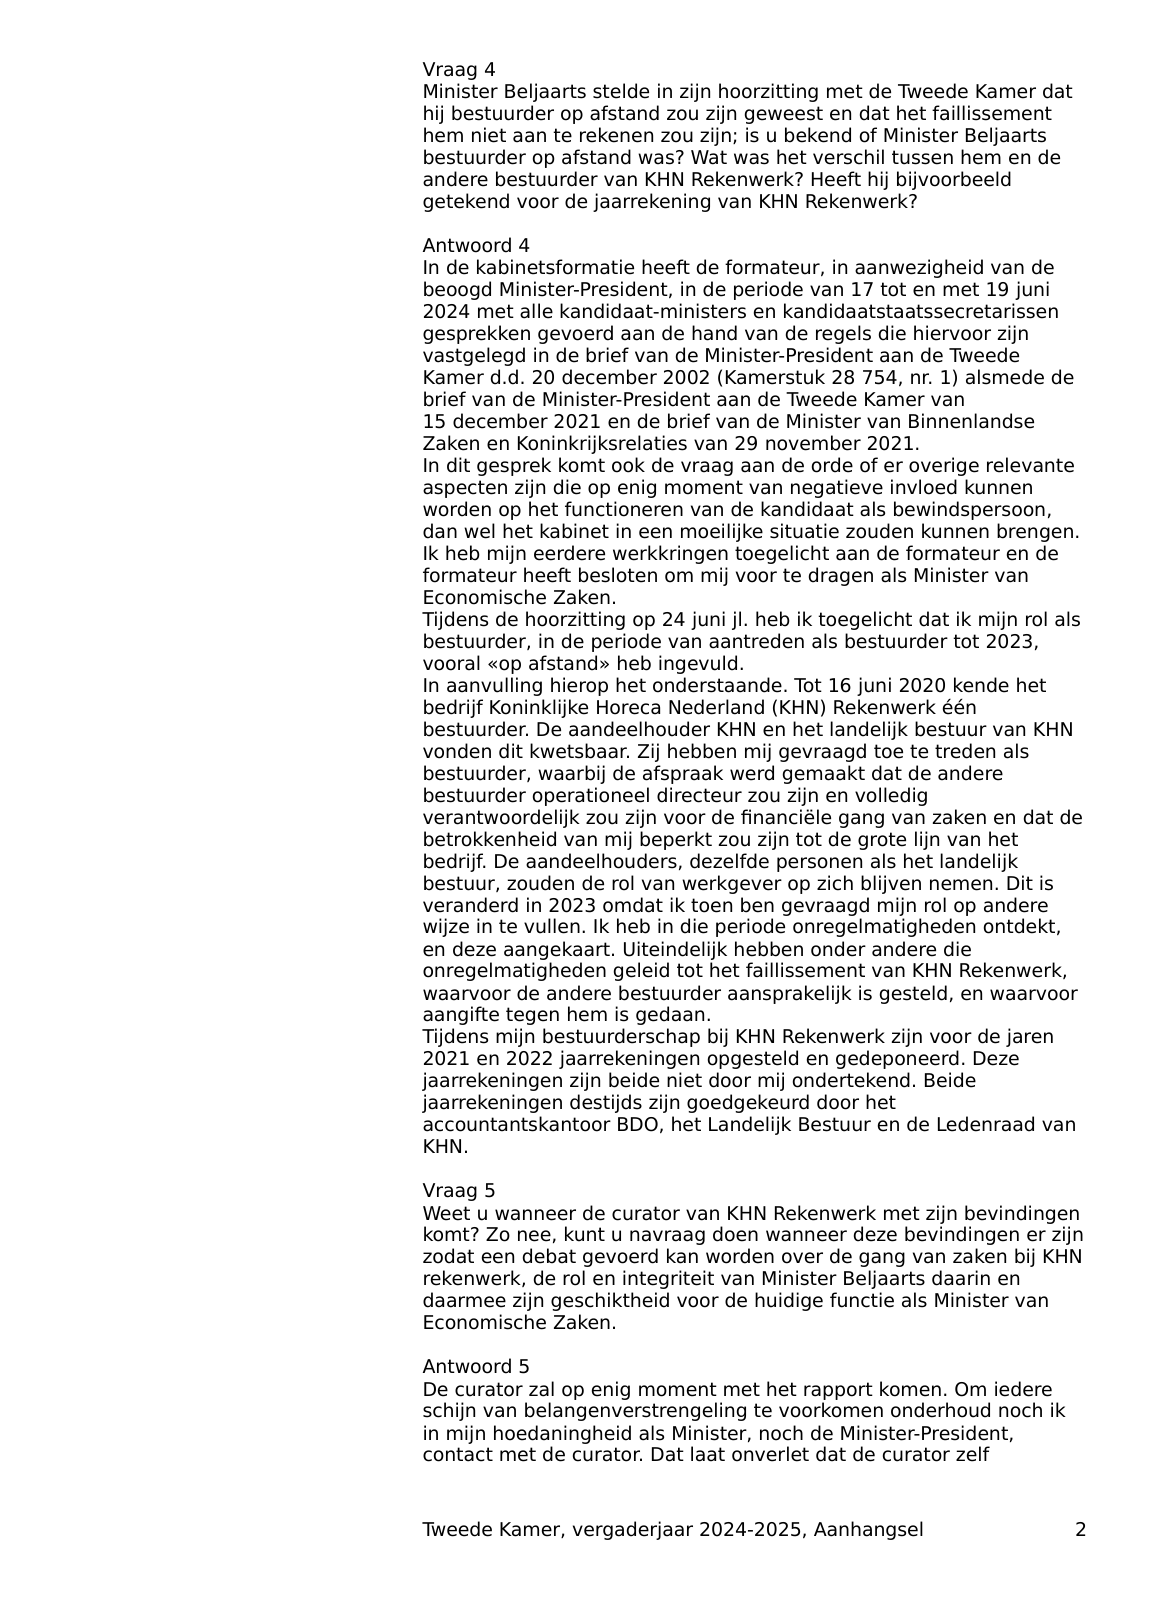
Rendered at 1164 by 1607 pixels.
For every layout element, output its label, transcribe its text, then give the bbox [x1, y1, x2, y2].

text Antwoord 5 [422, 1356, 1087, 1378]
text De curator zal op enig moment met het rapport komen. Om iedere schijn van belangenverstrengeling te voorkomen onderhoud noch ik in mijn hoedaningheid als Minister, noch de Minister-President, contact met de curator. Dat laat onverlet dat de curator zelf [422, 1378, 1087, 1466]
text Antwoord 4 [422, 235, 1087, 257]
text Minister Beljaarts stelde in zijn hoorzitting met de Tweede Kamer dat hij bestuurder op afstand zou zijn geweest en dat het faillissement hem niet aan te rekenen zou zijn; is u bekend of Minister Beljaarts bestuurder op afstand was? Wat was het verschil tussen hem en de andere bestuurder van KHN Rekenwerk? Heeft hij bijvoorbeeld getekend voor de jaarrekening van KHN Rekenwerk? [422, 81, 1087, 213]
text Tijdens mijn bestuurderschap bij KHN Rekenwerk zijn voor de jaren 2021 en 2022 jaarrekeningen opgesteld en gedeponeerd. Deze jaarrekeningen zijn beide niet door mij ondertekend. Beide jaarrekeningen destijds zijn goedgekeurd door het accountantskantoor BDO, het Landelijk Bestuur en de Ledenraad van KHN. [422, 1026, 1087, 1158]
text In aanvulling hierop het onderstaande. Tot 16 juni 2020 kende het bedrijf Koninklijke Horeca Nederland (KHN) Rekenwerk één bestuurder. De aandeelhouder KHN en het landelijk bestuur van KHN vonden dit kwetsbaar. Zij hebben mij gevraagd toe te treden als bestuurder, waarbij de afspraak werd gemaakt dat de andere bestuurder operationeel directeur zou zijn en volledig verantwoordelijk zou zijn voor de financiële gang van zaken en dat de betrokkenheid van mij beperkt zou zijn tot de grote lijn van het bedrijf. De aandeelhouders, dezelfde personen als het landelijk bestuur, zouden de rol van werkgever op zich blijven nemen. Dit is veranderd in 2023 omdat ik toen ben gevraagd mijn rol op andere wijze in te vullen. Ik heb in die periode onregelmatigheden ontdekt, en deze aangekaart. Uiteindelijk hebben onder andere die onregelmatigheden geleid tot het faillissement van KHN Rekenwerk, waarvoor de andere bestuurder aansprakelijk is gesteld, en waarvoor aangifte tegen hem is gedaan. [422, 675, 1087, 1026]
text Vraag 4 [422, 59, 1087, 81]
text Tijdens de hoorzitting op 24 juni jl. heb ik toegelicht dat ik mijn rol als bestuurder, in de periode van aantreden als bestuurder tot 2023, vooral «op afstand» heb ingevuld. [422, 609, 1087, 675]
text Weet u wanneer de curator van KHN Rekenwerk met zijn bevindingen komt? Zo nee, kunt u navraag doen wanneer deze bevindingen er zijn zodat een debat gevoerd kan worden over de gang van zaken bij KHN rekenwerk, de rol en integriteit van Minister Beljaarts daarin en daarmee zijn geschiktheid voor de huidige functie als Minister van Economische Zaken. [422, 1202, 1087, 1334]
text In de kabinetsformatie heeft de formateur, in aanwezigheid van de beoogd Minister-President, in de periode van 17 tot en met 19 juni 2024 met alle kandidaat-ministers en kandidaatstaatssecretarissen gesprekken gevoerd aan de hand van de regels die hiervoor zijn vastgelegd in de brief van de Minister-President aan de Tweede Kamer d.d. 20 december 2002 (Kamerstuk 28 754, nr. 1) alsmede de brief van de Minister-President aan de Tweede Kamer van 15 december 2021 en de brief van de Minister van Binnenlandse Zaken en Koninkrijksrelaties van 29 november 2021. [422, 257, 1087, 455]
text Vraag 5 [422, 1180, 1087, 1202]
text In dit gesprek komt ook de vraag aan de orde of er overige relevante aspecten zijn die op enig moment van negatieve invloed kunnen worden op het functioneren van de kandidaat als bewindspersoon, dan wel het kabinet in een moeilijke situatie zouden kunnen brengen. Ik heb mijn eerdere werkkringen toegelicht aan de formateur en de formateur heeft besloten om mij voor te dragen als Minister van Economische Zaken. [422, 455, 1087, 609]
